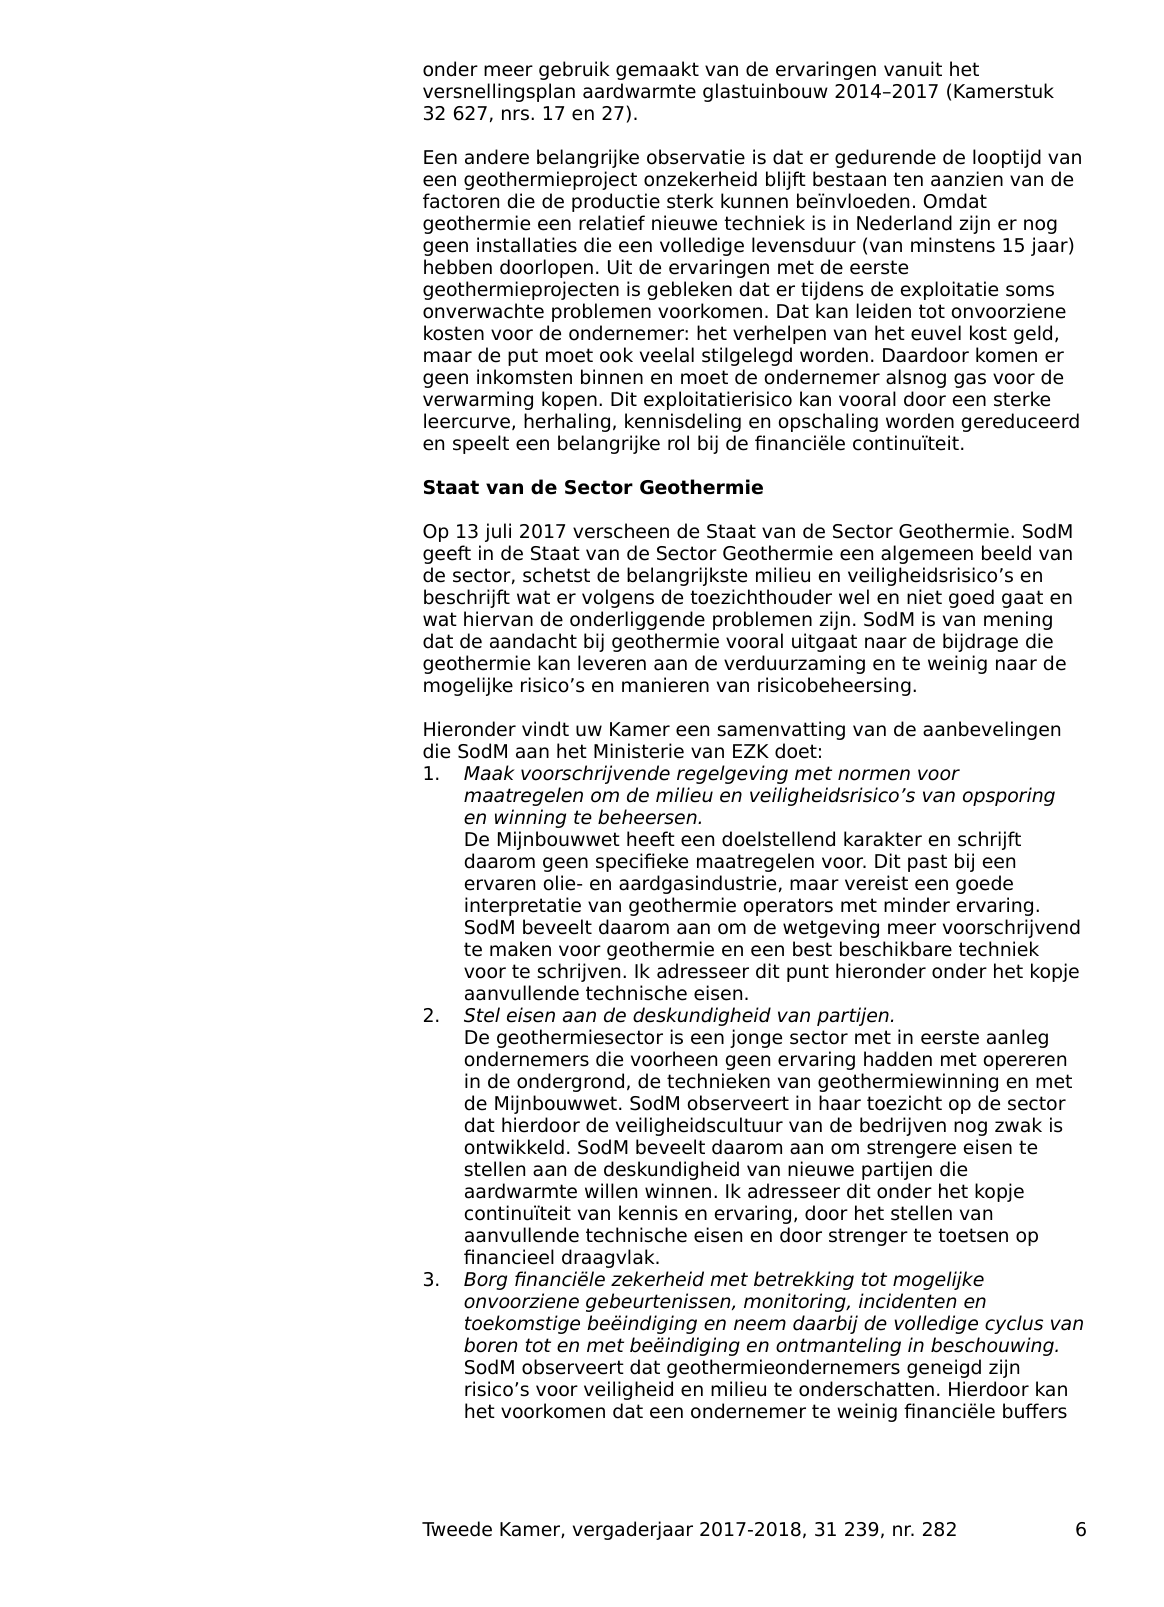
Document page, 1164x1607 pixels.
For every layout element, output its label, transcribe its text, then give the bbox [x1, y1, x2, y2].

text Een andere belangrijke observatie is dat er gedurende de looptijd van een geothermieproject onzekerheid blijft bestaan ten aanzien van de factoren die de productie sterk kunnen beïnvloeden. Omdat geothermie een relatief nieuwe techniek is in Nederland zijn er nog geen installaties die een volledige levensduur (van minstens 15 jaar) hebben doorlopen. Uit de ervaringen met de eerste geothermieprojecten is gebleken dat er tijdens de exploitatie soms onverwachte problemen voorkomen. Dat kan leiden tot onvoorziene kosten voor de ondernemer: het verhelpen van het euvel kost geld, maar de put moet ook veelal stilgelegd worden. Daardoor komen er geen inkomsten binnen en moet de ondernemer alsnog gas voor de verwarming kopen. Dit exploitatierisico kan vooral door een sterke leercurve, herhaling, kennisdeling en opschaling worden gereduceerd en speelt een belangrijke rol bij de financiële continuïteit. [422, 147, 1087, 455]
text De Mijnbouwwet heeft een doelstellend karakter en schrijft daarom geen specifieke maatregelen voor. Dit past bij een ervaren olie- en aardgasindustrie, maar vereist een goede interpretatie van geothermie operators met minder ervaring. SodM beveelt daarom aan om de wetgeving meer voorschrijvend te maken voor geothermie en een best beschikbare techniek voor te schrijven. Ik adresseer dit punt hieronder onder het kopje aanvullende technische eisen. [464, 829, 1087, 1005]
subtitle Staat van de Sector Geothermie [422, 477, 1087, 499]
text SodM observeert dat geothermieondernemers geneigd zijn risico’s voor veiligheid en milieu te onderschatten. Hierdoor kan het voorkomen dat een ondernemer te weinig financiële buffers [464, 1357, 1087, 1423]
text Op 13 juli 2017 verscheen de Staat van de Sector Geothermie. SodM geeft in de Staat van de Sector Geothermie een algemeen beeld van de sector, schetst de belangrijkste milieu en veiligheidsrisico’s en beschrijft wat er volgens de toezichthouder wel en niet goed gaat en wat hiervan de onderliggende problemen zijn. SodM is van mening dat de aandacht bij geothermie vooral uitgaat naar de bijdrage die geothermie kan leveren aan de verduurzaming en te weinig naar de mogelijke risico’s en manieren van risicobeheersing. [422, 521, 1087, 697]
text onder meer gebruik gemaakt van de ervaringen vanuit het versnellingsplan aardwarmte glastuinbouw 2014–2017 (Kamerstuk 32 627, nrs. 17 en 27). [422, 59, 1087, 125]
text Hieronder vindt uw Kamer een samenvatting van de aanbevelingen die SodM aan het Ministerie van EZK doet: [422, 719, 1087, 763]
text 1. Maak voorschrijvende regelgeving met normen voor maatregelen om de milieu en veiligheidsrisico’s van opsporing en winning te beheersen. [422, 763, 1087, 829]
text 3. Borg financiële zekerheid met betrekking tot mogelijke onvoorziene gebeurtenissen, monitoring, incidenten en toekomstige beëindiging en neem daarbij de volledige cyclus van boren tot en met beëindiging en ontmanteling in beschouwing. [422, 1269, 1087, 1357]
text De geothermiesector is een jonge sector met in eerste aanleg ondernemers die voorheen geen ervaring hadden met opereren in de ondergrond, de technieken van geothermiewinning en met de Mijnbouwwet. SodM observeert in haar toezicht op de sector dat hierdoor de veiligheidscultuur van de bedrijven nog zwak is ontwikkeld. SodM beveelt daarom aan om strengere eisen te stellen aan de deskundigheid van nieuwe partijen die aardwarmte willen winnen. Ik adresseer dit onder het kopje continuïteit van kennis en ervaring, door het stellen van aanvullende technische eisen en door strenger te toetsen op financieel draagvlak. [464, 1027, 1087, 1269]
text 2. Stel eisen aan de deskundigheid van partijen. [422, 1005, 1087, 1027]
